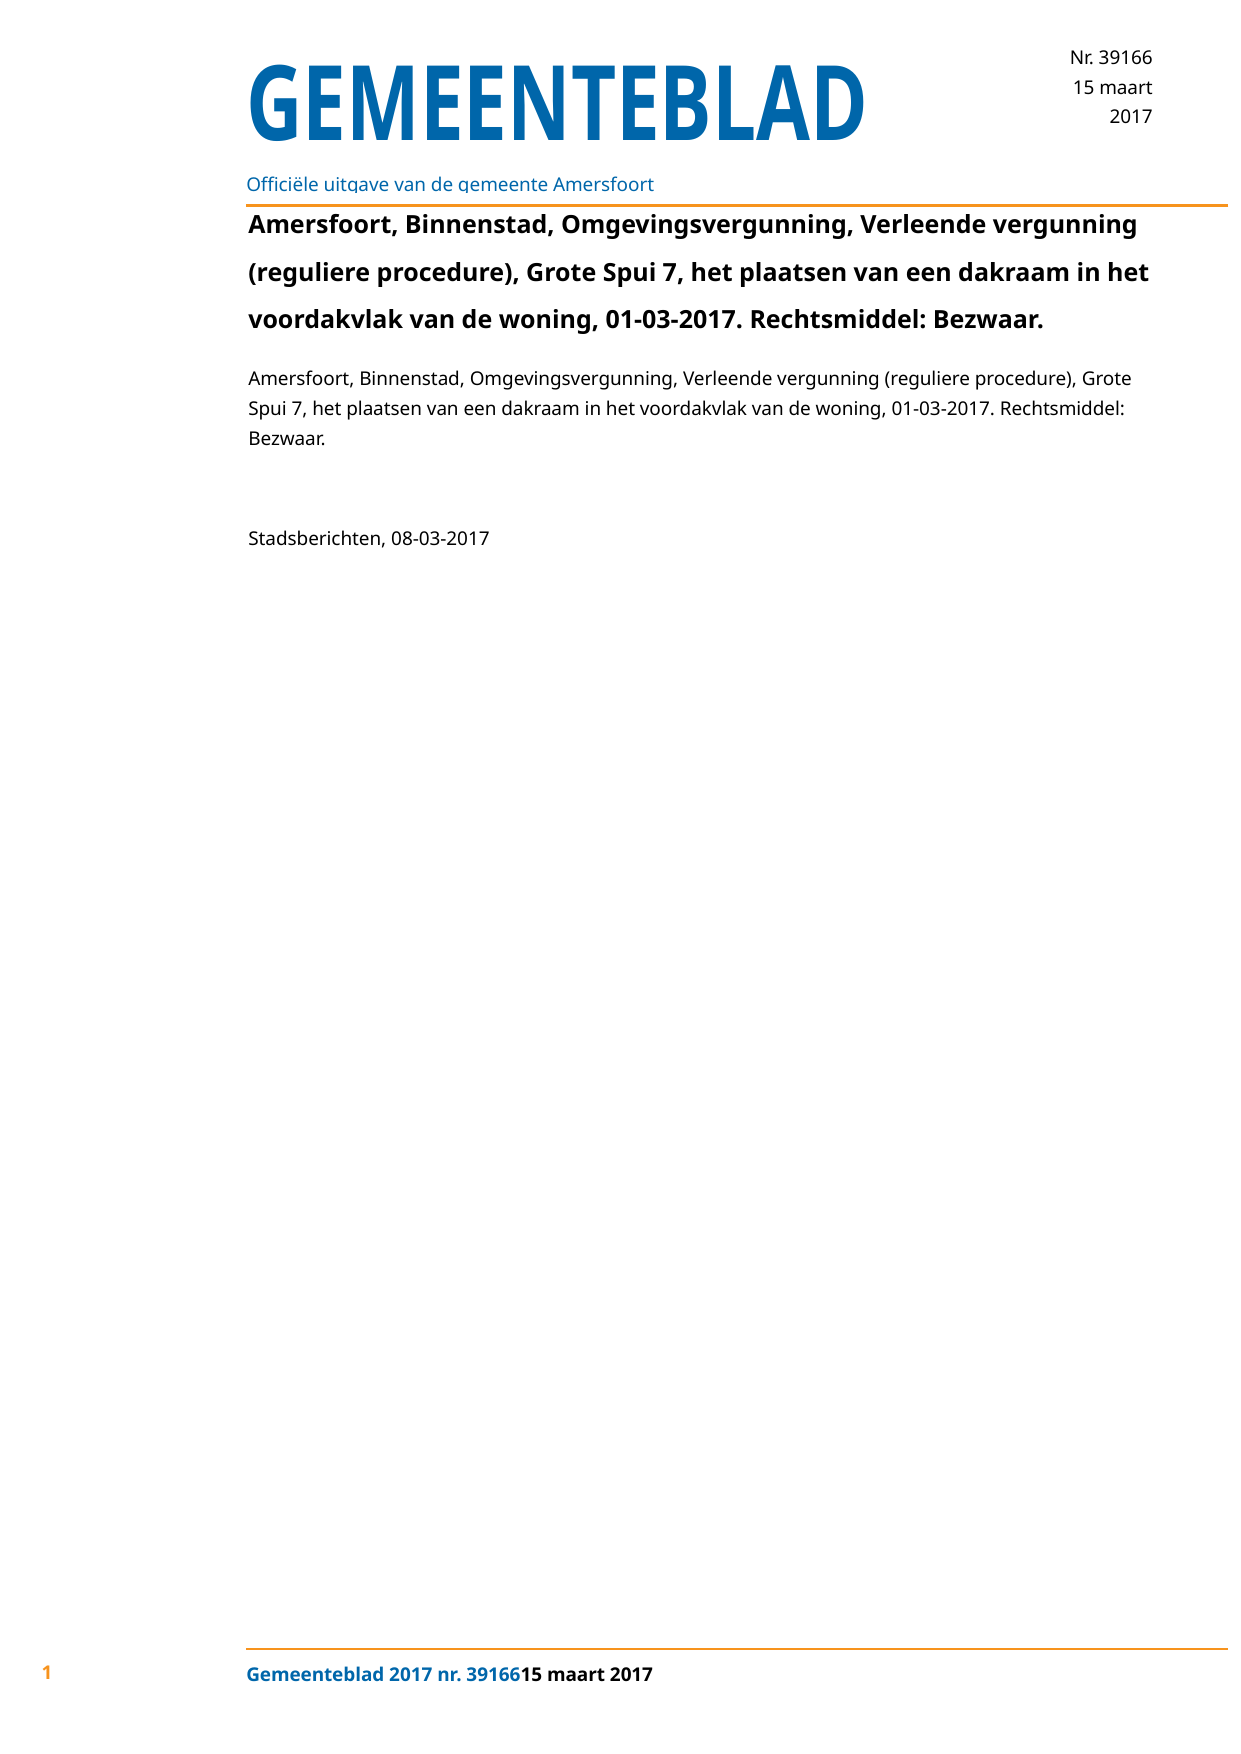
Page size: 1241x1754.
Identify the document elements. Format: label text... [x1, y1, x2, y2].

picture [41, 47, 231, 172]
text Amersfoort, Binnenstad, Omgevingsvergunning, Verleende vergunning (reguliere procedure), Grote Spui 7, het plaatsen van een dakraam in het voordakvlak van de woning, 01-03-2017. Rechtsmiddel: Bezwaar. [248, 207, 1152, 336]
text Stadsberichten, 08-03-2017 [248, 526, 1152, 551]
text Amersfoort, Binnenstad, Omgevingsvergunning, Verleende vergunning (reguliere procedure), Grote Spui 7, het plaatsen van een dakraam in het voordakvlak van de woning, 01-03-2017. Rechtsmiddel: Bezwaar. [248, 366, 1152, 450]
